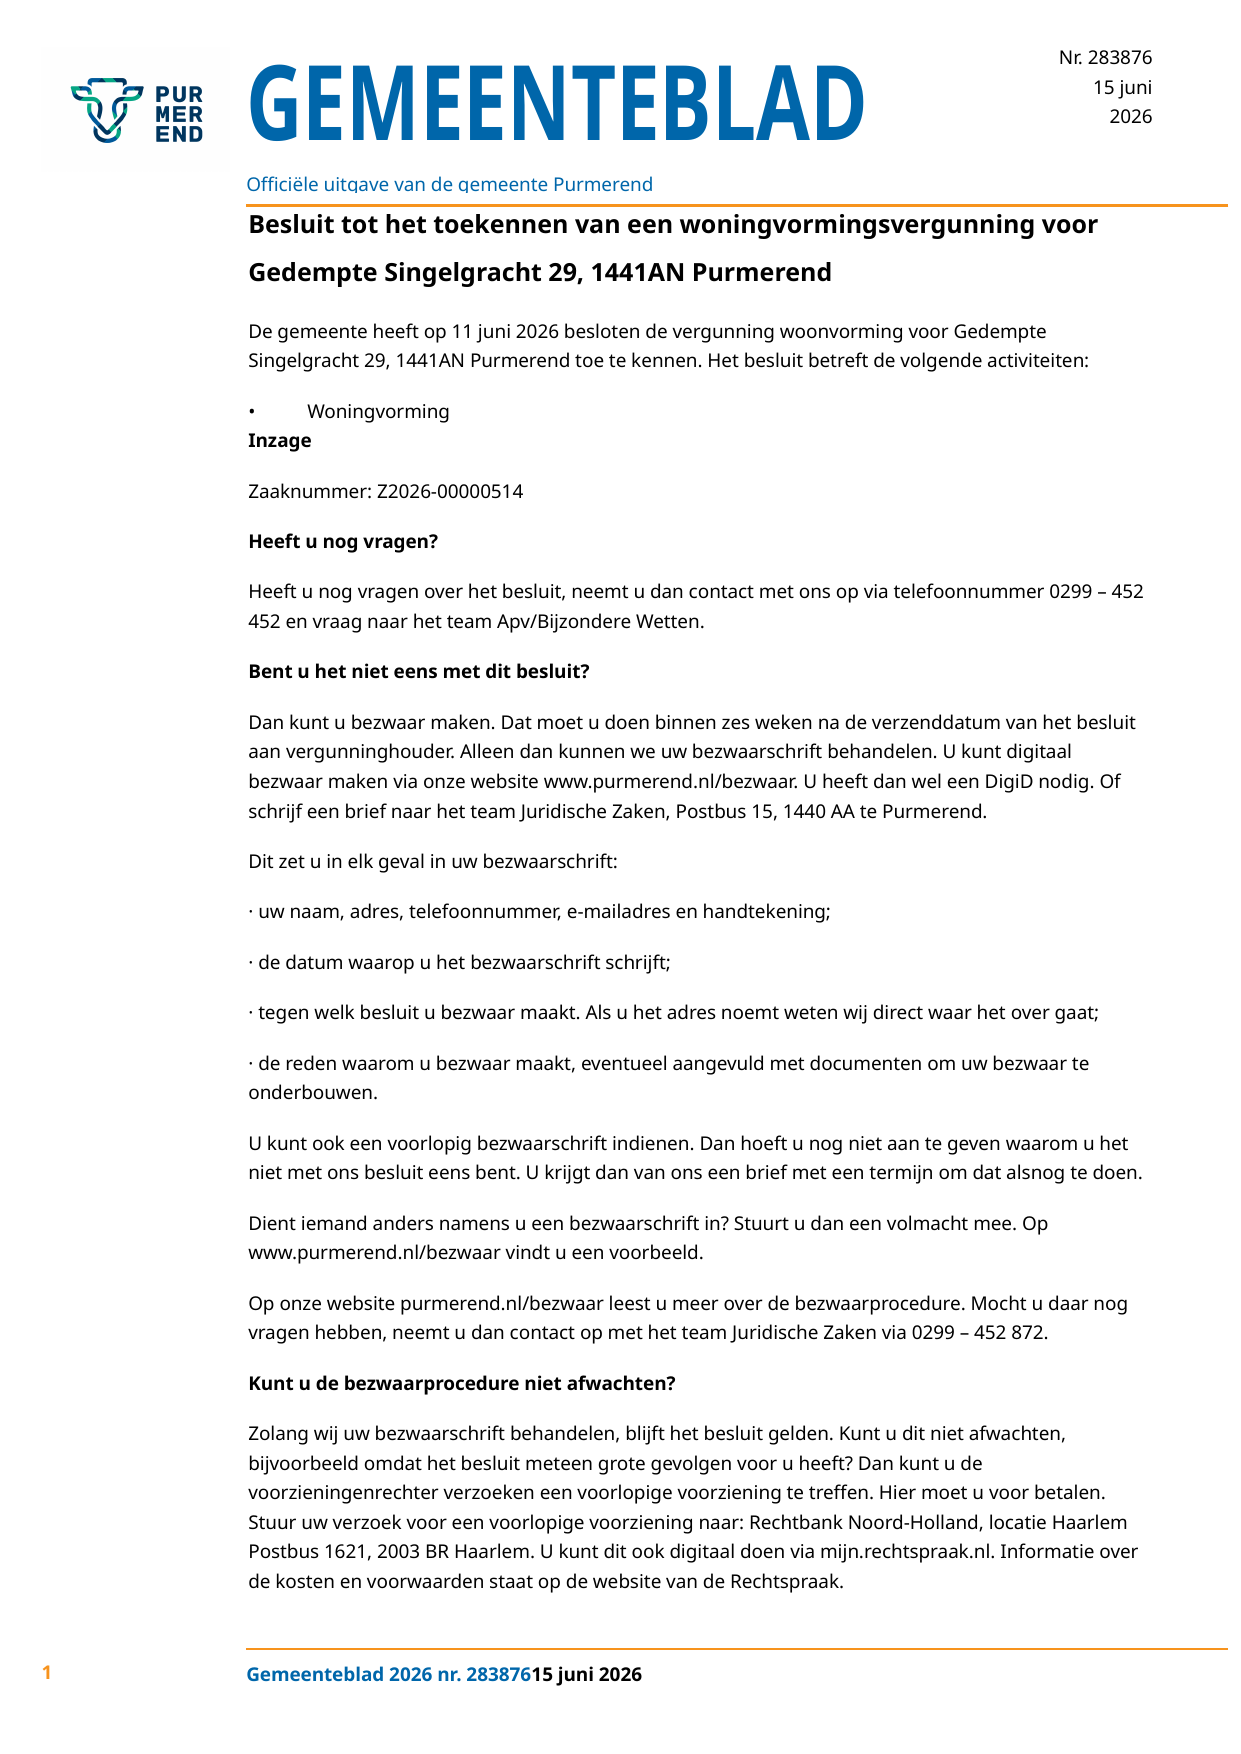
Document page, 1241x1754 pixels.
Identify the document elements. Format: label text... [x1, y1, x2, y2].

text · uw naam, adres, telefoonnummer, e-mailadres en handtekening; [248, 899, 1152, 924]
text Heeft u nog vragen over het besluit, neemt u dan contact met ons op via telefoonnummer 0299 – 452 452 en vraag naar het team Apv/Bijzondere Wetten. [248, 579, 1152, 634]
text Heeft u nog vragen? [248, 528, 1152, 554]
text · tegen welk besluit u bezwaar maakt. Als u het adres noemt weten wij direct waar het over gaat; [248, 999, 1152, 1025]
text Zaaknummer: Z2026-00000514 [248, 478, 1152, 504]
text Dit zet u in elk geval in uw bezwaarschrift: [248, 848, 1152, 874]
text Dan kunt u bezwaar maken. Dat moet u doen binnen zes weken na de verzenddatum van het besluit aan vergunninghouder. Alleen dan kunnen we uw bezwaarschrift behandelen. U kunt digitaal bezwaar maken via onze website www.purmerend.nl/bezwaar. U heeft dan wel een DigiD nodig. Of schrijf een brief naar het team Juridische Zaken, Postbus 15, 1440 AA te Purmerend. [248, 709, 1152, 824]
text Inzage [248, 427, 1152, 453]
text · de datum waarop u het bezwaarschrift schrijft; [248, 949, 1152, 975]
picture [41, 47, 231, 172]
text · de reden waarom u bezwaar maakt, eventueel aangevuld met documenten om uw bezwaar te onderbouwen. [248, 1050, 1152, 1105]
text Zolang wij uw bezwaarschrift behandelen, blijft het besluit gelden. Kunt u dit niet afwachten, bijvoorbeeld omdat het besluit meteen grote gevolgen voor u heeft? Dan kunt u de voorzieningenrechter verzoeken een voorlopige voorziening te treffen. Hier moet u voor betalen. Stuur uw verzoek voor een voorlopige voorziening naar: Rechtbank Noord-Holland, locatie Haarlem Postbus 1621, 2003 BR Haarlem. U kunt dit ook digitaal doen via mijn.rechtspraak.nl. Informatie over de kosten en voorwaarden staat op de website van de Rechtspraak. [248, 1420, 1152, 1594]
list Woningvorming [248, 398, 1152, 424]
text Dient iemand anders namens u een bezwaarschrift in? Stuurt u dan een volmacht mee. Op www.purmerend.nl/bezwaar vindt u een voorbeeld. [248, 1210, 1152, 1265]
text Op onze website purmerend.nl/bezwaar leest u meer over de bezwaarprocedure. Mocht u daar nog vragen hebben, neemt u dan contact op met het team Juridische Zaken via 0299 – 452 872. [248, 1290, 1152, 1345]
text De gemeente heeft op 11 juni 2026 besloten de vergunning woonvorming voor Gedempte Singelgracht 29, 1441AN Purmerend toe te kennen. Het besluit betreft de volgende activiteiten: [248, 318, 1152, 373]
text U kunt ook een voorlopig bezwaarschrift indienen. Dan hoeft u nog niet aan te geven waarom u het niet met ons besluit eens bent. U krijgt dan van ons een brief met een termijn om dat alsnog te doen. [248, 1130, 1152, 1185]
text Besluit tot het toekennen van een woningvormingsvergunning voor Gedempte Singelgracht 29, 1441AN Purmerend [248, 207, 1152, 288]
text Kunt u de bezwaarprocedure niet afwachten? [248, 1370, 1152, 1396]
text Bent u het niet eens met dit besluit? [248, 659, 1152, 684]
